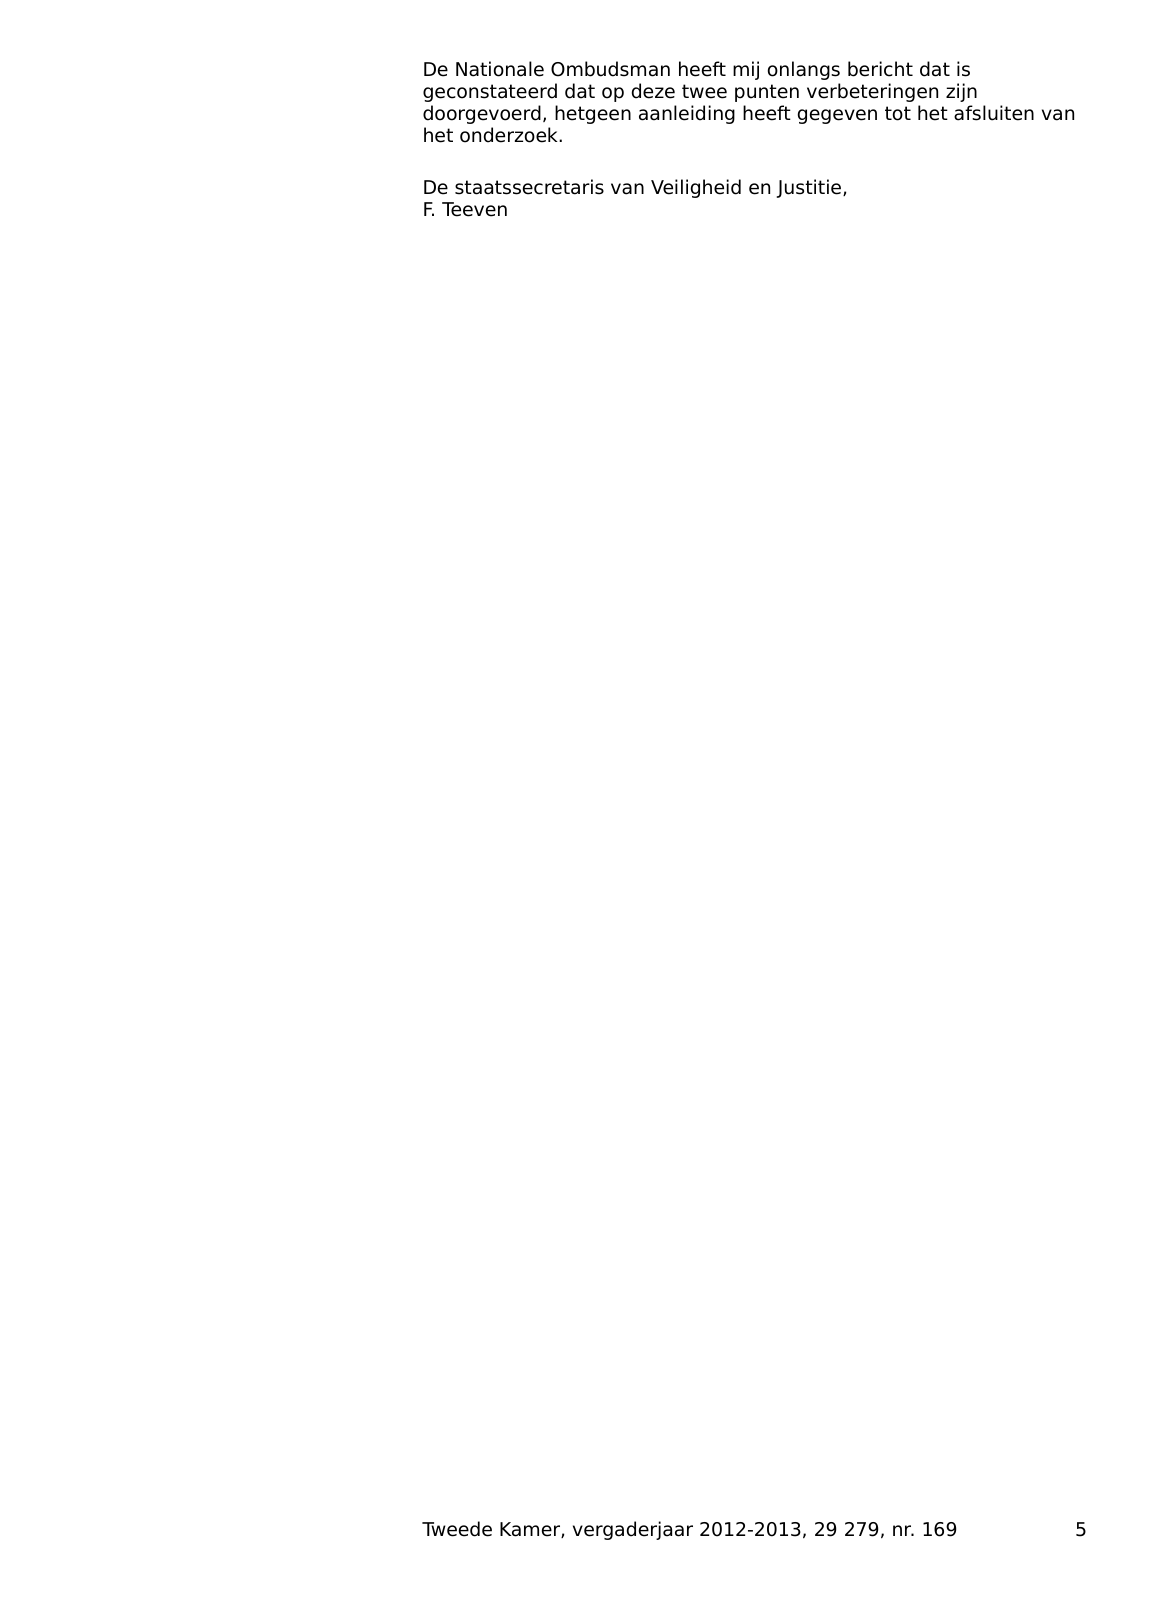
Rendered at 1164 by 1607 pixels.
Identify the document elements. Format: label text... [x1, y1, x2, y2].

text De staatssecretaris van Veiligheid en Justitie, F. Teeven [422, 177, 1087, 221]
text De Nationale Ombudsman heeft mij onlangs bericht dat is geconstateerd dat op deze twee punten verbeteringen zijn doorgevoerd, hetgeen aanleiding heeft gegeven tot het afsluiten van het onderzoek. [422, 59, 1087, 147]
